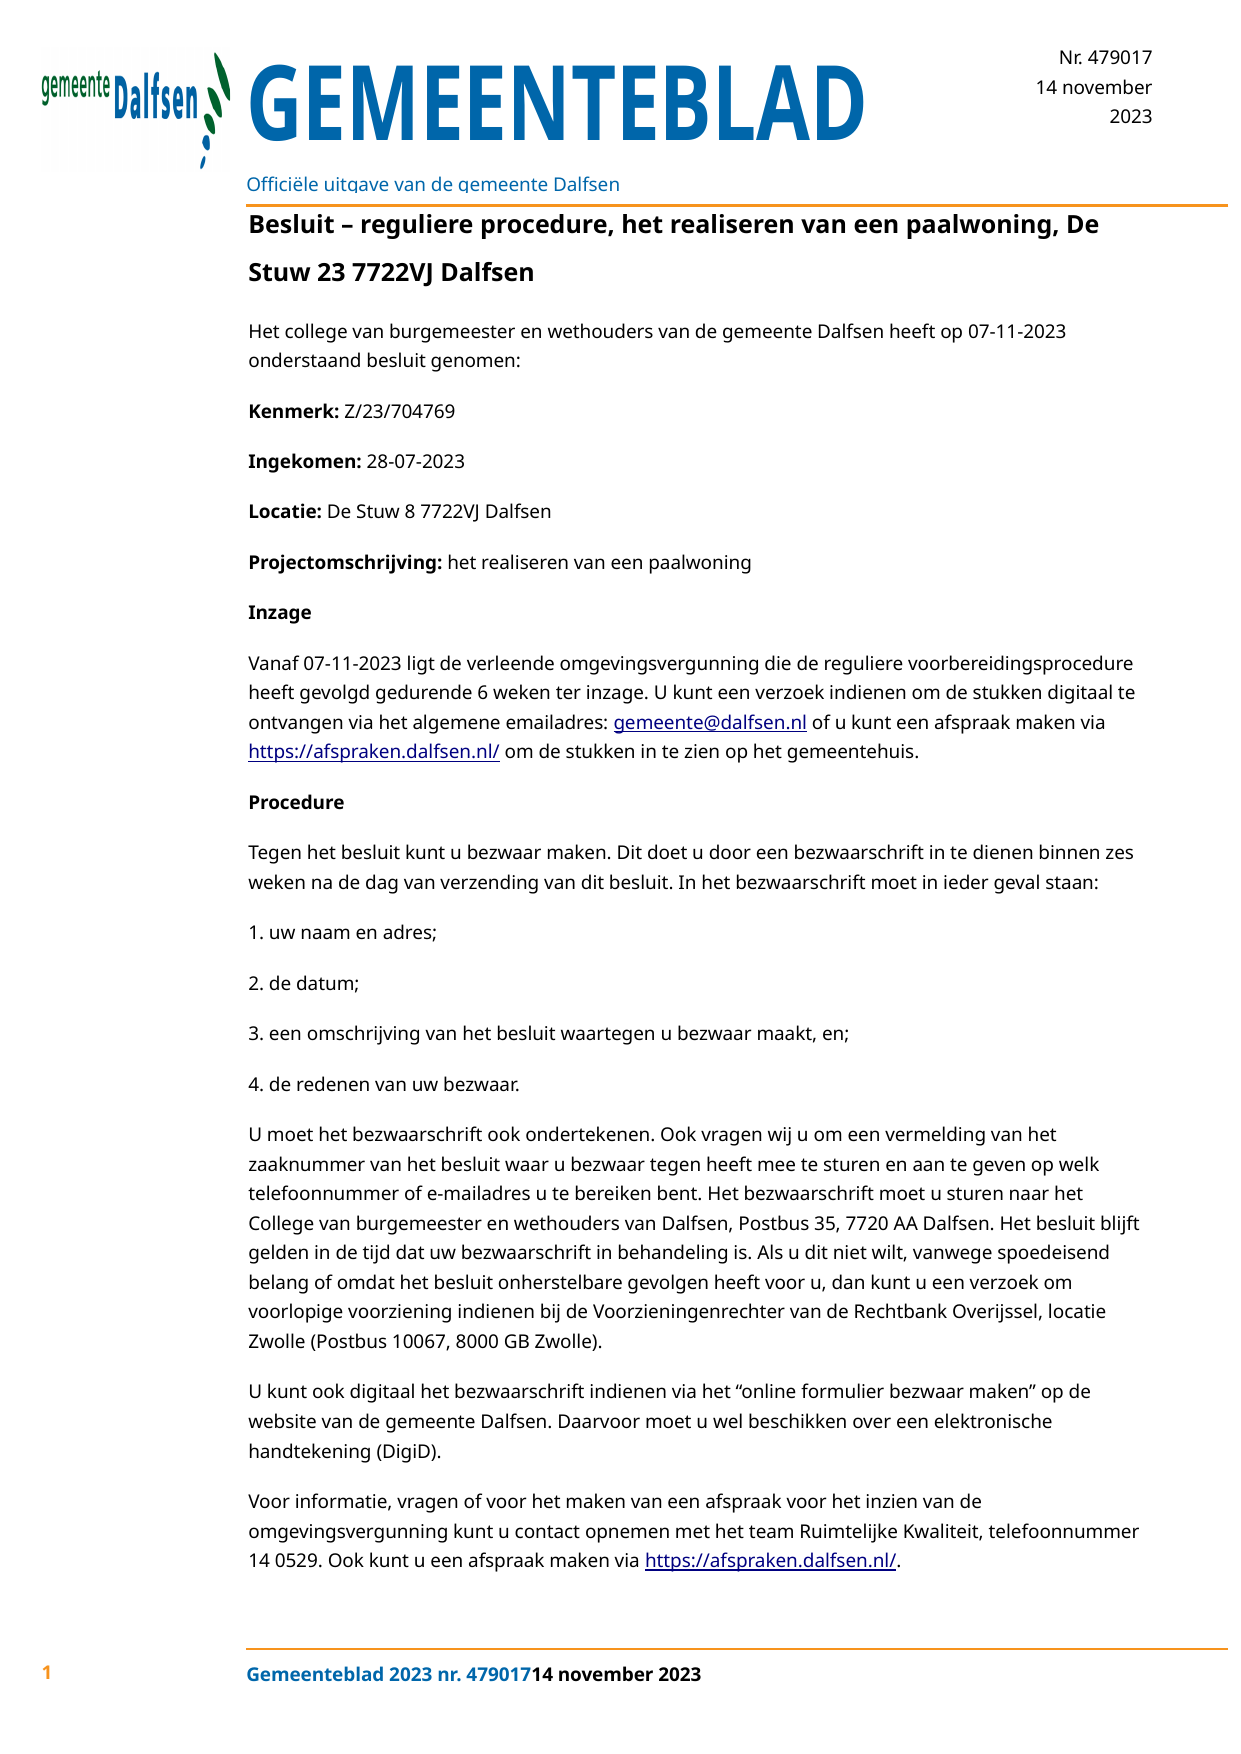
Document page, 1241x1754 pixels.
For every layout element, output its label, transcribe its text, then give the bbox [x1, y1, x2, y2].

text Vanaf 07-11-2023 ligt de verleende omgevingsvergunning die de reguliere voorbereidingsprocedure heeft gevolgd gedurende 6 weken ter inzage. U kunt een verzoek indienen om de stukken digitaal te ontvangen via het algemene emailadres: gemeente@dalfsen.nl of u kunt een afspraak maken via https://afspraken.dalfsen.nl/ om de stukken in te zien op het gemeentehuis. [248, 650, 1152, 764]
text U kunt ook digitaal het bezwaarschrift indienen via het “online formulier bezwaar maken” op de website van de gemeente Dalfsen. Daarvoor moet u wel beschikken over een elektronische handtekening (DigiD). [248, 1379, 1152, 1464]
text 1. uw naam en adres; [248, 919, 1152, 945]
text Besluit – reguliere procedure, het realiseren van een paalwoning, De Stuw 23 7722VJ Dalfsen [248, 207, 1152, 288]
text Projectomschrijving: het realiseren van een paalwoning [248, 549, 1152, 575]
picture [41, 47, 231, 172]
text Inzage [248, 599, 1152, 625]
text Tegen het besluit kunt u bezwaar maken. Dit doet u door een bezwaarschrift in te dienen binnen zes weken na de dag van verzending van dit besluit. In het bezwaarschrift moet in ieder geval staan: [248, 839, 1152, 895]
text U moet het bezwaarschrift ook ondertekenen. Ook vragen wij u om een vermelding van het zaaknummer van het besluit waar u bezwaar tegen heeft mee te sturen en aan te geven op welk telefoonnummer of e-mailadres u te bereiken bent. Het bezwaarschrift moet u sturen naar het College van burgemeester en wethouders van Dalfsen, Postbus 35, 7720 AA Dalfsen. Het besluit blijft gelden in de tijd dat uw bezwaarschrift in behandeling is. Als u dit niet wilt, vanwege spoedeisend belang of omdat het besluit onherstelbare gevolgen heeft voor u, dan kunt u een verzoek om voorlopige voorziening indienen bij de Voorzieningenrechter van de Rechtbank Overijssel, locatie Zwolle (Postbus 10067, 8000 GB Zwolle). [248, 1121, 1152, 1354]
text Kenmerk: Z/23/704769 [248, 398, 1152, 424]
text 3. een omschrijving van het besluit waartegen u bezwaar maakt, en; [248, 1020, 1152, 1046]
text Procedure [248, 789, 1152, 815]
text Het college van burgemeester en wethouders van de gemeente Dalfsen heeft op 07-11-2023 onderstaand besluit genomen: [248, 318, 1152, 373]
text 4. de redenen van uw bezwaar. [248, 1071, 1152, 1097]
text Ingekomen: 28-07-2023 [248, 448, 1152, 474]
text 2. de datum; [248, 970, 1152, 996]
text Voor informatie, vragen of voor het maken van een afspraak voor het inzien van de omgevingsvergunning kunt u contact opnemen met het team Ruimtelijke Kwaliteit, telefoonnummer 14 0529. Ook kunt u een afspraak maken via https://afspraken.dalfsen.nl/. [248, 1488, 1152, 1573]
text Locatie: De Stuw 8 7722VJ Dalfsen [248, 499, 1152, 524]
